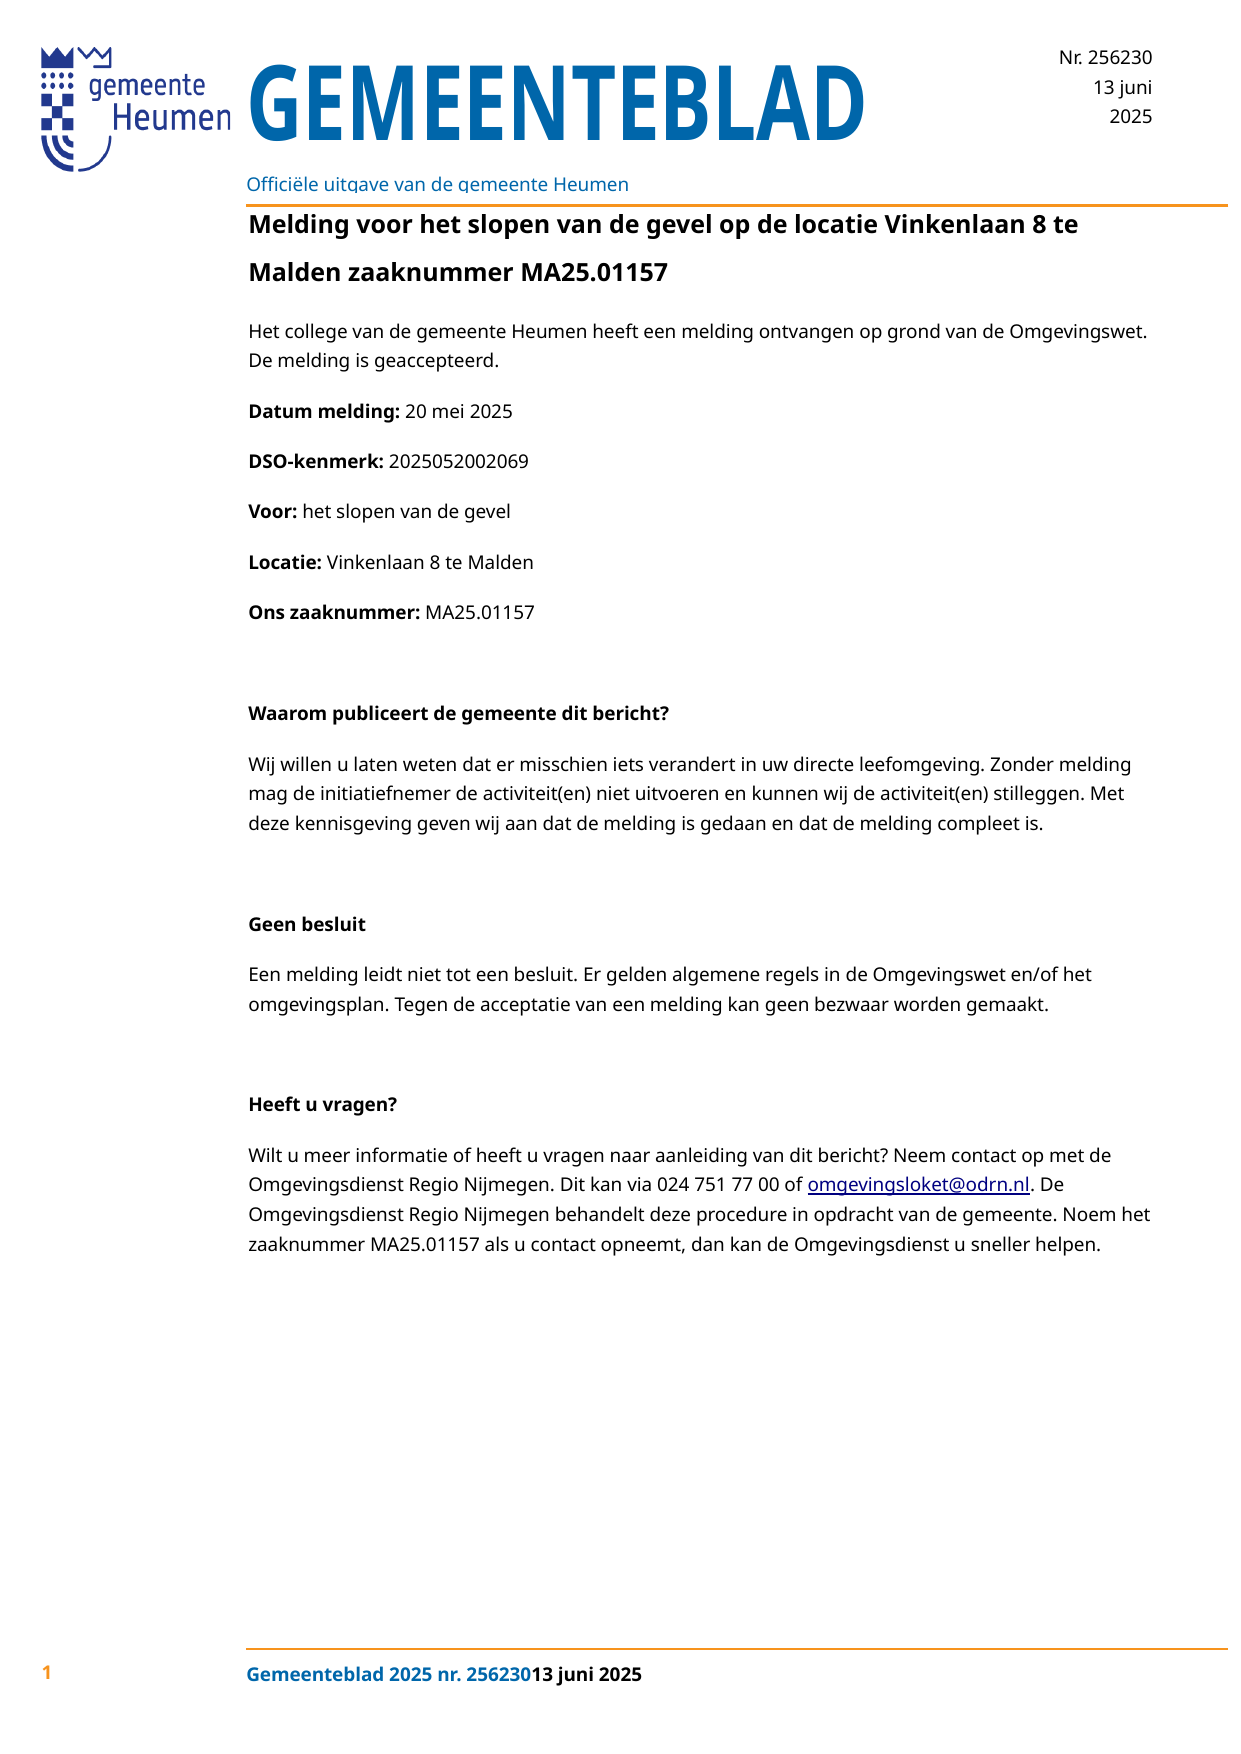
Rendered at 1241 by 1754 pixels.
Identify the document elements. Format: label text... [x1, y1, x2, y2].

text Heeft u vragen? [248, 1092, 1152, 1117]
text DSO-kenmerk: 2025052002069 [248, 448, 1152, 474]
text Wilt u meer informatie of heeft u vragen naar aanleiding van dit bericht? Neem contact op met de Omgevingsdienst Regio Nijmegen. Dit kan via 024 751 77 00 of omgevingsloket@odrn.nl. De Omgevingsdienst Regio Nijmegen behandelt deze procedure in opdracht van de gemeente. Noem het zaaknummer MA25.01157 als u contact opneemt, dan kan de Omgevingsdienst u sneller helpen. [248, 1142, 1152, 1257]
text Datum melding: 20 mei 2025 [248, 398, 1152, 424]
text Een melding leidt niet tot een besluit. Er gelden algemene regels in de Omgevingswet en/of het omgevingsplan. Tegen de acceptatie van een melding kan geen bezwaar worden gemaakt. [248, 961, 1152, 1017]
text Voor: het slopen van de gevel [248, 499, 1152, 524]
text Wij willen u laten weten dat er misschien iets verandert in uw directe leefomgeving. Zonder melding mag de initiatiefnemer de activiteit(en) niet uitvoeren en kunnen wij de activiteit(en) stilleggen. Met deze kennisgeving geven wij aan dat de melding is gedaan en dat de melding compleet is. [248, 751, 1152, 836]
text Het college van de gemeente Heumen heeft een melding ontvangen op grond van de Omgevingswet. De melding is geaccepteerd. [248, 318, 1152, 373]
text Ons zaaknummer: MA25.01157 [248, 599, 1152, 625]
picture [41, 47, 231, 172]
text Melding voor het slopen van de gevel op de locatie Vinkenlaan 8 te Malden zaaknummer MA25.01157 [248, 207, 1152, 288]
text Waarom publiceert de gemeente dit bericht? [248, 700, 1152, 726]
text Geen besluit [248, 911, 1152, 937]
text Locatie: Vinkenlaan 8 te Malden [248, 549, 1152, 575]
